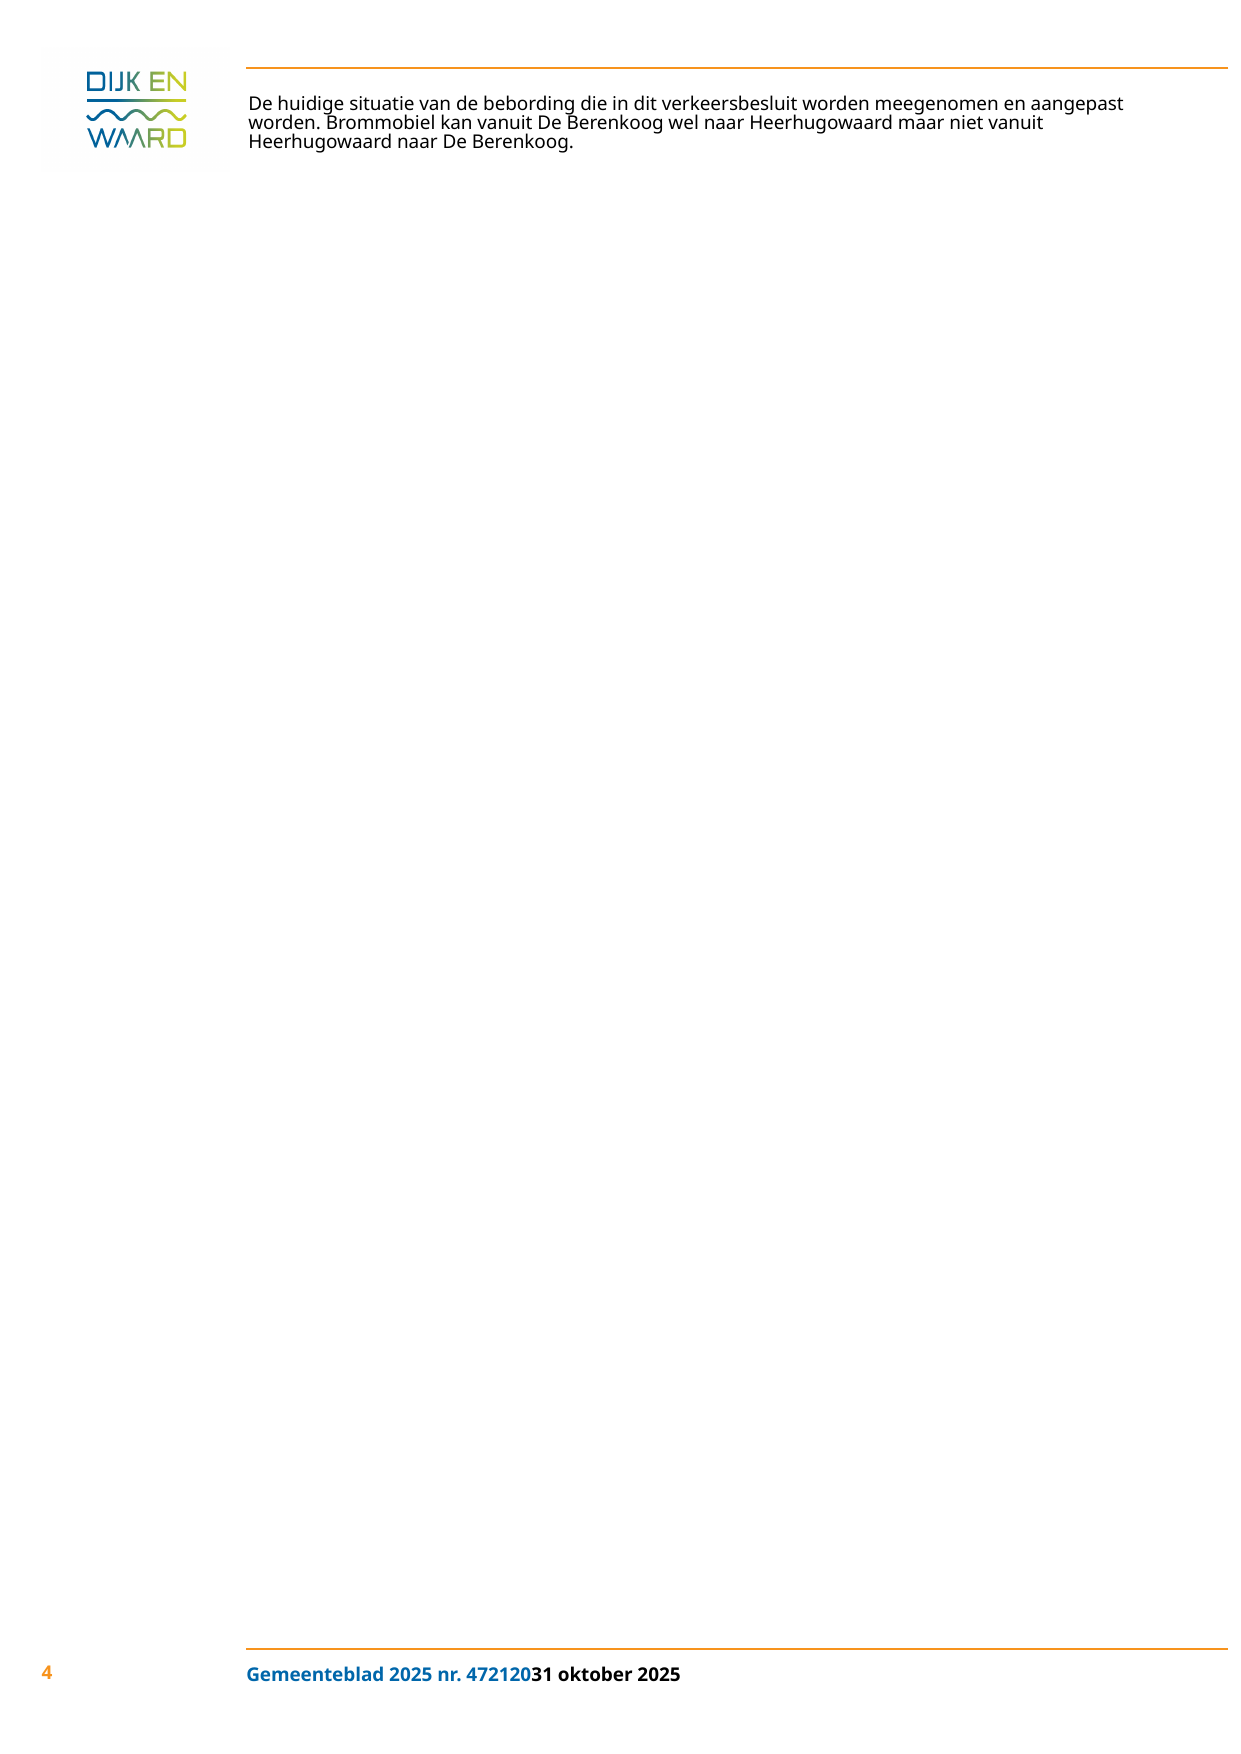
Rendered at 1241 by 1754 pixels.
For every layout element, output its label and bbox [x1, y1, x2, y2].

picture [41, 47, 231, 172]
